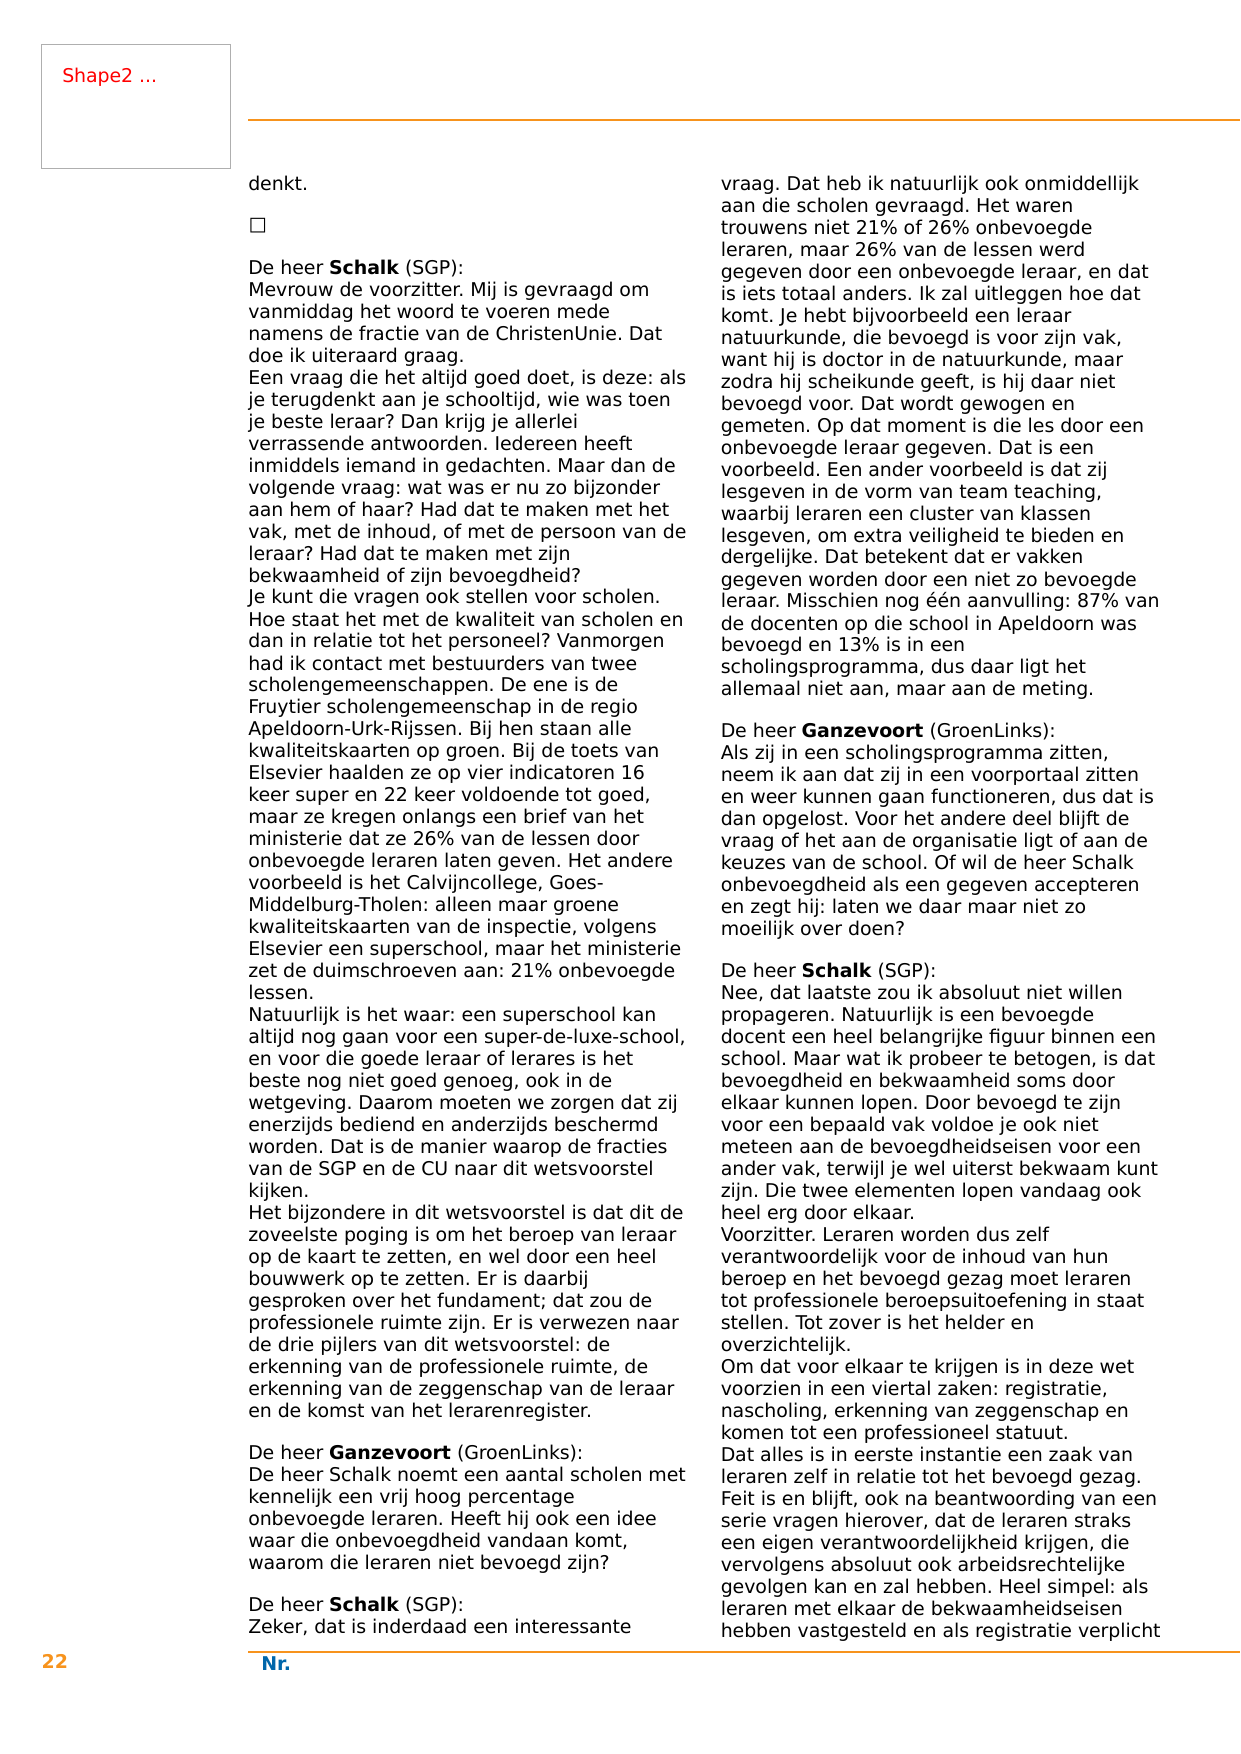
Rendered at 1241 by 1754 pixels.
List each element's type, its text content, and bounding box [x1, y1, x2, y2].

text Het bijzondere in dit wetsvoorstel is dat dit de zoveelste poging is om het beroep van leraar op de kaart te zetten, en wel door een heel bouwwerk op te zetten. Er is daarbij gesproken over het fundament; dat zou de professionele ruimte zijn. Er is verwezen naar de drie pijlers van dit wetsvoorstel: de erkenning van de professionele ruimte, de erkenning van de zeggenschap van de leraar en de komst van het lerarenregister. [248, 1202, 691, 1422]
text Voorzitter. Leraren worden dus zelf verantwoordelijk voor de inhoud van hun beroep en het bevoegd gezag moet leraren tot professionele beroepsuitoefening in staat stellen. Tot zover is het helder en overzichtelijk. [721, 1224, 1163, 1356]
text vraag. Dat heb ik natuurlijk ook onmiddellijk aan die scholen gevraagd. Het waren trouwens niet 21% of 26% onbevoegde leraren, maar 26% van de lessen werd gegeven door een onbevoegde leraar, en dat is iets totaal anders. Ik zal uitleggen hoe dat komt. Je hebt bijvoorbeeld een leraar natuurkunde, die bevoegd is voor zijn vak, want hij is doctor in de natuurkunde, maar zodra hij scheikunde geeft, is hij daar niet bevoegd voor. Dat wordt gewogen en gemeten. Op dat moment is die les door een onbevoegde leraar gegeven. Dat is een voorbeeld. Een ander voorbeeld is dat zij lesgeven in de vorm van team teaching, waarbij leraren een cluster van klassen lesgeven, om extra veiligheid te bieden en dergelijke. Dat betekent dat er vakken gegeven worden door een niet zo bevoegde leraar. Misschien nog één aanvulling: 87% van de docenten op die school in Apeldoorn was bevoegd en 13% is in een scholingsprogramma, dus daar ligt het allemaal niet aan, maar aan de meting. [721, 173, 1163, 700]
text denkt. [248, 173, 691, 195]
text De heer Schalk (SGP): [248, 257, 691, 279]
text De heer Ganzevoort (GroenLinks): [248, 1442, 691, 1464]
text Een vraag die het altijd goed doet, is deze: als je terugdenkt aan je schooltijd, wie was toen je beste leraar? Dan krijg je allerlei verrassende antwoorden. Iedereen heeft inmiddels iemand in gedachten. Maar dan de volgende vraag: wat was er nu zo bijzonder aan hem of haar? Had dat te maken met het vak, met de inhoud, of met de persoon van de leraar? Had dat te maken met zijn bekwaamheid of zijn bevoegdheid? [248, 367, 691, 586]
text Nee, dat laatste zou ik absoluut niet willen propageren. Natuurlijk is een bevoegde docent een heel belangrijke figuur binnen een school. Maar wat ik probeer te betogen, is dat bevoegdheid en bekwaamheid soms door elkaar kunnen lopen. Door bevoegd te zijn voor een bepaald vak voldoe je ook niet meteen aan de bevoegdheidseisen voor een ander vak, terwijl je wel uiterst bekwaam kunt zijn. Die twee elementen lopen vandaag ook heel erg door elkaar. [721, 982, 1163, 1224]
text De heer Schalk (SGP): [721, 960, 1163, 982]
text Natuurlijk is het waar: een superschool kan altijd nog gaan voor een super-de-luxe-school, en voor die goede leraar of lerares is het beste nog niet goed genoeg, ook in de wetgeving. Daarom moeten we zorgen dat zij enerzijds bediend en anderzijds beschermd worden. Dat is de manier waarop de fracties van de SGP en de CU naar dit wetsvoorstel kijken. [248, 1004, 691, 1202]
text ⬜ [248, 215, 691, 237]
text De heer Schalk noemt een aantal scholen met kennelijk een vrij hoog percentage onbevoegde leraren. Heeft hij ook een idee waar die onbevoegdheid vandaan komt, waarom die leraren niet bevoegd zijn? [248, 1464, 691, 1573]
text Zeker, dat is inderdaad een interessante [248, 1616, 691, 1637]
text Als zij in een scholingsprogramma zitten, neem ik aan dat zij in een voorportaal zitten en weer kunnen gaan functioneren, dus dat is dan opgelost. Voor het andere deel blijft de vraag of het aan de organisatie ligt of aan de keuzes van de school. Of wil de heer Schalk onbevoegdheid als een gegeven accepteren en zegt hij: laten we daar maar niet zo moeilijk over doen? [721, 742, 1163, 940]
text De heer Ganzevoort (GroenLinks): [721, 720, 1163, 742]
text Je kunt die vragen ook stellen voor scholen. Hoe staat het met de kwaliteit van scholen en dan in relatie tot het personeel? Vanmorgen had ik contact met bestuurders van twee scholengemeenschappen. De ene is de Fruytier scholengemeenschap in de regio Apeldoorn-Urk-Rijssen. Bij hen staan alle kwaliteitskaarten op groen. Bij de toets van Elsevier haalden ze op vier indicatoren 16 keer super en 22 keer voldoende tot goed, maar ze kregen onlangs een brief van het ministerie dat ze 26% van de lessen door onbevoegde leraren laten geven. Het andere voorbeeld is het Calvijncollege, Goes-Middelburg-Tholen: alleen maar groene kwaliteitskaarten van de inspectie, volgens Elsevier een superschool, maar het ministerie zet de duimschroeven aan: 21% onbevoegde lessen. [248, 586, 691, 1004]
text De heer Schalk (SGP): [248, 1593, 691, 1616]
text Dat alles is in eerste instantie een zaak van leraren zelf in relatie tot het bevoegd gezag. Feit is en blijft, ook na beantwoording van een serie vragen hierover, dat de leraren straks een eigen verantwoordelijkheid krijgen, die vervolgens absoluut ook arbeidsrechtelijke gevolgen kan en zal hebben. Heel simpel: als leraren met elkaar de bekwaamheidseisen hebben vastgesteld en als registratie verplicht [721, 1444, 1163, 1641]
text Om dat voor elkaar te krijgen is in deze wet voorzien in een viertal zaken: registratie, nascholing, erkenning van zeggenschap en komen tot een professioneel statuut. [721, 1356, 1163, 1444]
text Mevrouw de voorzitter. Mij is gevraagd om vanmiddag het woord te voeren mede namens de fractie van de ChristenUnie. Dat doe ik uiteraard graag. [248, 279, 691, 367]
